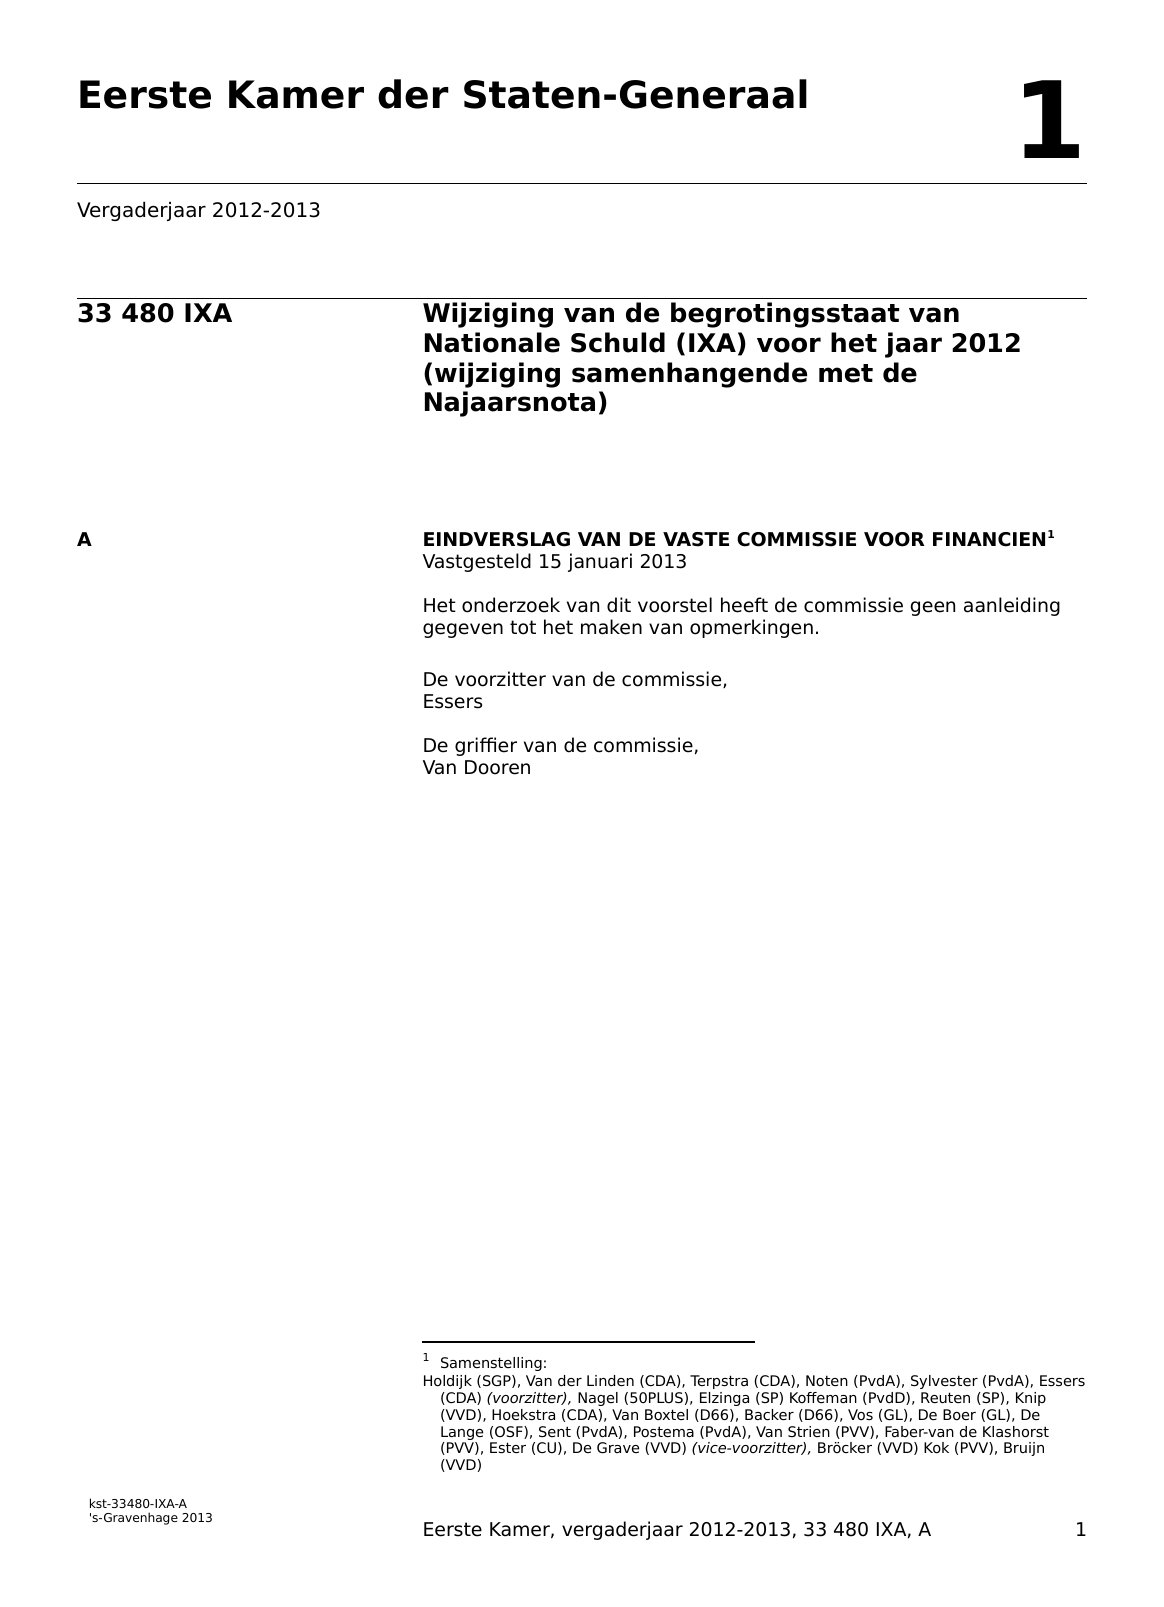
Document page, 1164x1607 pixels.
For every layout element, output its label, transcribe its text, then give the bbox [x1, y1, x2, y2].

text Samenstelling: [422, 1351, 1087, 1373]
text 's-Gravenhage 2013 [88, 1511, 323, 1525]
table_cell Vergaderjaar 2012-2013 [77, 184, 1087, 298]
subtitle 33 480 IXA Wijziging van de begrotingsstaat van Nationale Schuld (IXA) voor het jaar 2012 (wijziging samenhangende met de Najaarsnota) [77, 299, 1087, 418]
text Het onderzoek van dit voorstel heeft de commissie geen aanleiding gegeven tot het maken van opmerkingen. [422, 595, 1087, 639]
text De voorzitter van de commissie, Essers [422, 669, 1087, 713]
subtitle A EINDVERSLAG VAN DE VASTE COMMISSIE VOOR FINANCIEN [77, 529, 1087, 551]
text De griffier van de commissie, Van Dooren [422, 735, 1087, 779]
table_header Eerste Kamer der Staten-Generaal [77, 59, 886, 183]
text Vastgesteld 15 januari 2013 [422, 551, 1087, 573]
text Holdijk (SGP), Van der Linden (CDA), Terpstra (CDA), Noten (PvdA), Sylvester (PvdA), Essers (CDA) (voorzitter), Nagel (50PLUS), Elzinga (SP) Koffeman (PvdD), Reuten (SP), Knip (VVD), Hoekstra (CDA), Van Boxtel (D66), Backer (D66), Vos (GL), De Boer (GL), De Lange (OSF), Sent (PvdA), Postema (PvdA), Van Strien (PVV), Faber-van de Klashorst (PVV), Ester (CU), De Grave (VVD) (vice-voorzitter), Bröcker (VVD) Kok (PVV), Bruijn (VVD) [422, 1373, 1087, 1474]
text kst-33480-IXA-A [88, 1497, 323, 1511]
table_header 1 [886, 59, 1087, 183]
